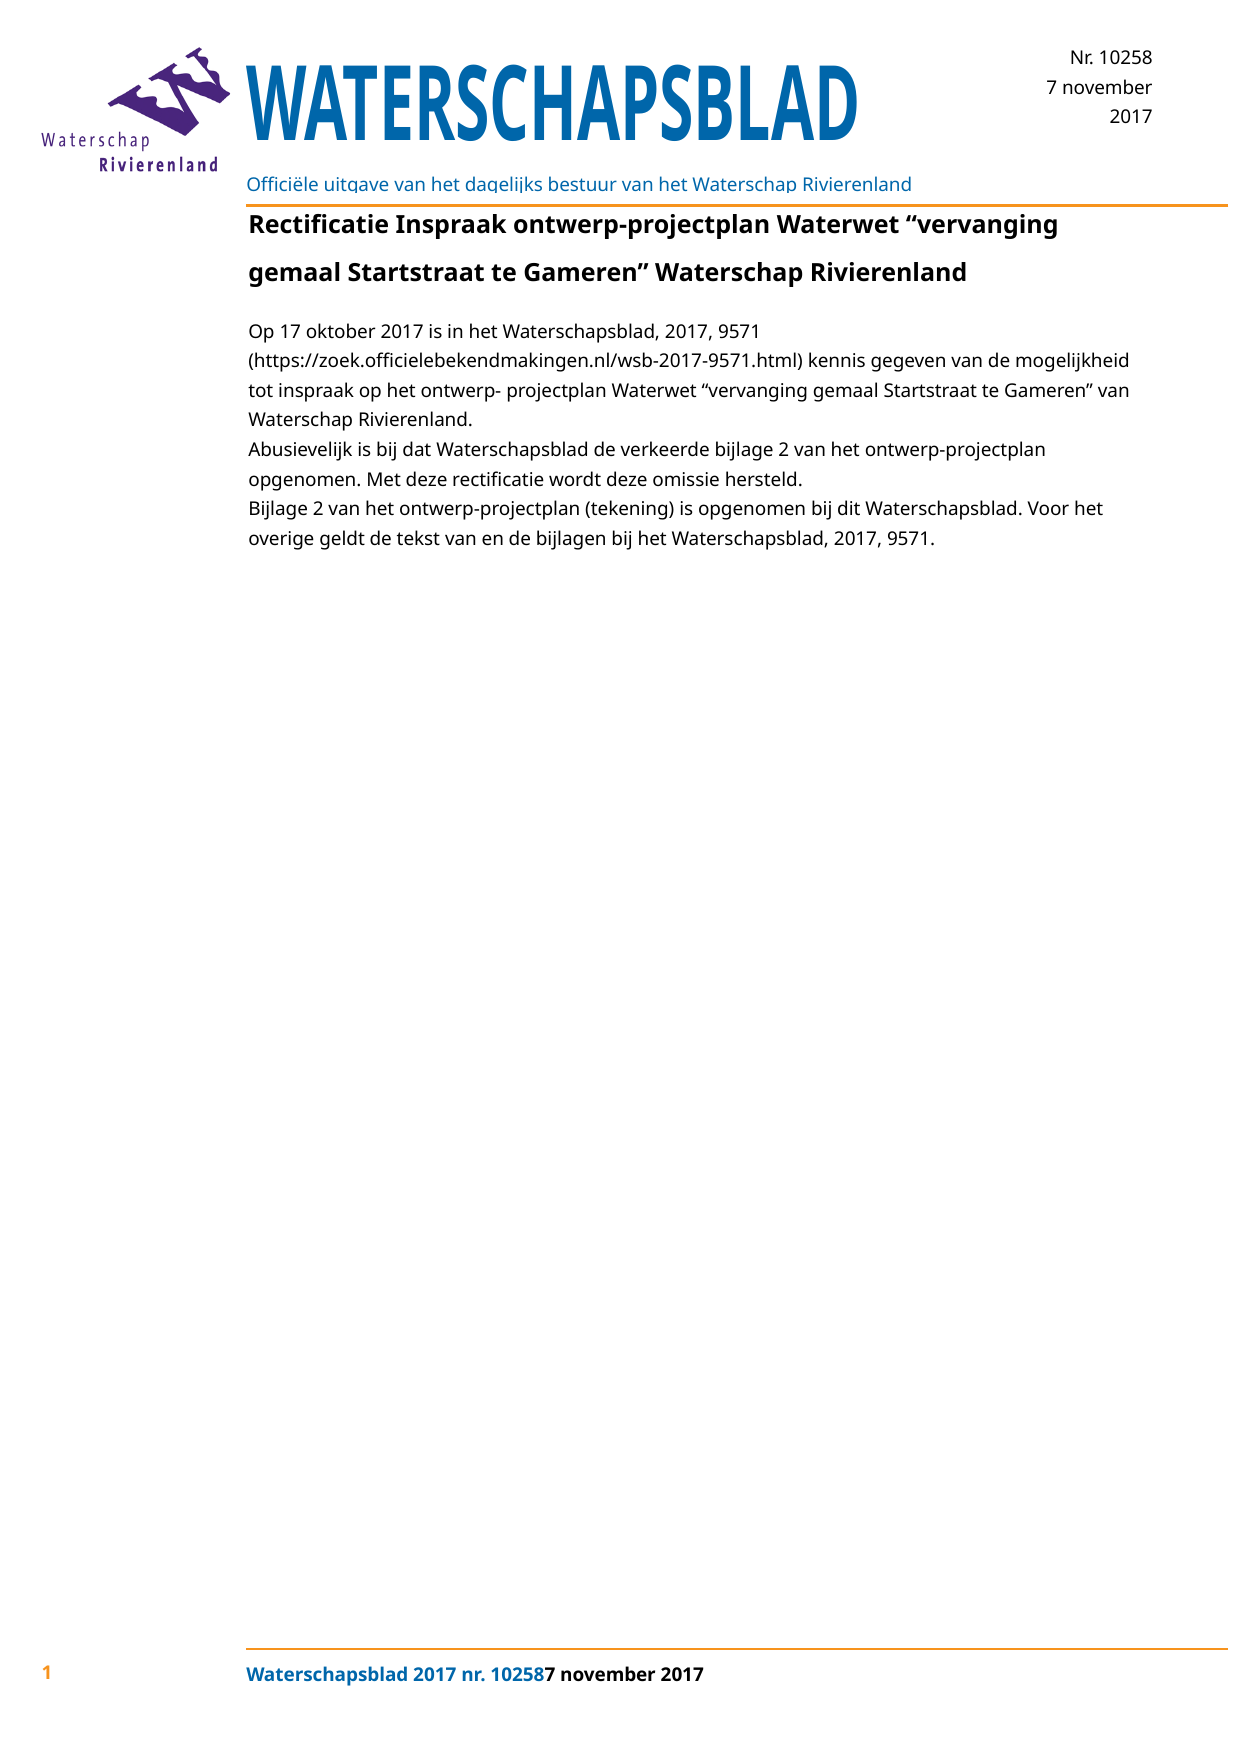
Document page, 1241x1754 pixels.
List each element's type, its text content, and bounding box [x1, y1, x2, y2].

picture [41, 47, 231, 172]
text Bijlage 2 van het ontwerp-projectplan (tekening) is opgenomen bij dit Waterschapsblad. Voor het overige geldt de tekst van en de bijlagen bij het Waterschapsblad, 2017, 9571. [248, 495, 1152, 551]
text Abusievelijk is bij dat Waterschapsblad de verkeerde bijlage 2 van het ontwerp-projectplan opgenomen. Met deze rectificatie wordt deze omissie hersteld. [248, 436, 1152, 492]
text Op 17 oktober 2017 is in het Waterschapsblad, 2017, 9571 (https://zoek.officielebekendmakingen.nl/wsb-2017-9571.html) kennis gegeven van de mogelijkheid tot inspraak op het ontwerp- projectplan Waterwet “vervanging gemaal Startstraat te Gameren” van Waterschap Rivierenland. [248, 318, 1152, 432]
text Rectificatie Inspraak ontwerp-projectplan Waterwet “vervanging gemaal Startstraat te Gameren” Waterschap Rivierenland [248, 207, 1152, 288]
